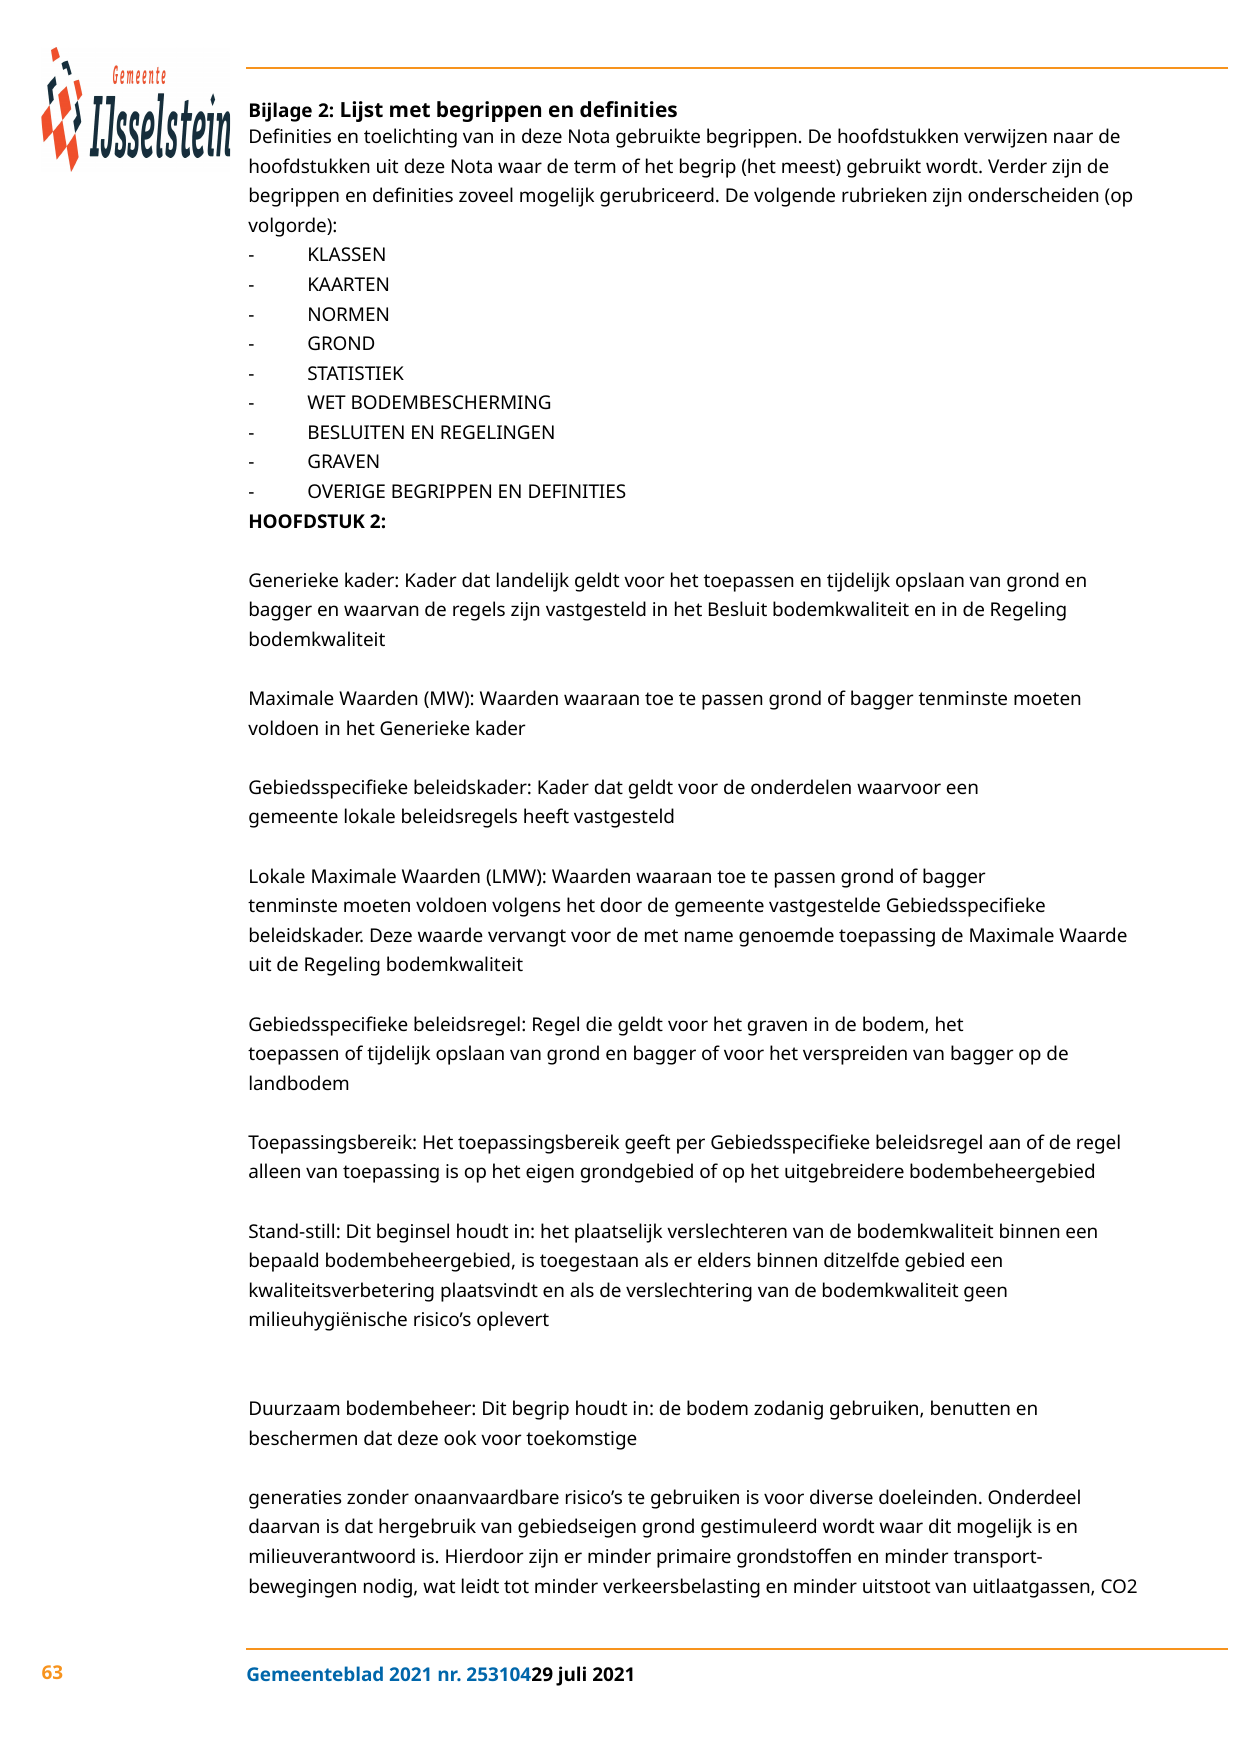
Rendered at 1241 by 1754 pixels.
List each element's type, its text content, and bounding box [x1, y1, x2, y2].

text Bijlage 2: Lijst met begrippen en definities [248, 95, 1152, 123]
text Gebiedsspecifieke beleidskader: Kader dat geldt voor de onderdelen waarvoor een [248, 774, 1152, 800]
text toepassen of tijdelijk opslaan van grond en bagger of voor het verspreiden van bagger op de landbodem [248, 1040, 1152, 1096]
list BESLUITEN EN REGELINGEN [248, 419, 1152, 445]
list KLASSEN [248, 242, 1152, 267]
list STATISTIEK [248, 360, 1152, 386]
list KAARTEN [248, 271, 1152, 297]
text HOOFDSTUK 2: [248, 508, 1152, 534]
text Gebiedsspecifieke beleidsregel: Regel die geldt voor het graven in de bodem, het [248, 1011, 1152, 1037]
text Lokale Maximale Waarden (LMW): Waarden waaraan toe te passen grond of bagger [248, 863, 1152, 889]
text Duurzaam bodembeheer: Dit begrip houdt in: de bodem zodanig gebruiken, benutten en beschermen dat deze ook voor toekomstige [248, 1395, 1152, 1451]
text Maximale Waarden (MW): Waarden waaraan toe te passen grond of bagger tenminste moeten voldoen in het Generieke kader [248, 685, 1152, 741]
text Generieke kader: Kader dat landelijk geldt voor het toepassen en tijdelijk opslaan van grond en bagger en waarvan de regels zijn vastgesteld in het Besluit bodemkwaliteit en in de Regeling bodemkwaliteit [248, 567, 1152, 652]
text Stand-still: Dit beginsel houdt in: het plaatselijk verslechteren van de bodemkwaliteit binnen een bepaald bodembeheergebied, is toegestaan als er elders binnen ditzelfde gebied een kwaliteitsverbetering plaatsvindt en als de verslechtering van de bodemkwaliteit geen milieuhygiënische risico’s oplevert [248, 1218, 1152, 1332]
list GRAVEN [248, 449, 1152, 474]
text gemeente lokale beleidsregels heeft vastgesteld [248, 804, 1152, 829]
list GROND [248, 330, 1152, 356]
text generaties zonder onaanvaardbare risico’s te gebruiken is voor diverse doeleinden. Onderdeel daarvan is dat hergebruik van gebiedseigen grond gestimuleerd wordt waar dit mogelijk is en milieuverantwoord is. Hierdoor zijn er minder primaire grondstoffen en minder transport- bewegingen nodig, wat leidt tot minder verkeersbelasting en minder uitstoot van uitlaatgassen, CO2 [248, 1484, 1152, 1599]
text Definities en toelichting van in deze Nota gebruikte begrippen. De hoofdstukken verwijzen naar de hoofdstukken uit deze Nota waar de term of het begrip (het meest) gebruikt wordt. Verder zijn de begrippen en definities zoveel mogelijk gerubriceerd. De volgende rubrieken zijn onderscheiden (op volgorde): [248, 123, 1152, 238]
list NORMEN [248, 301, 1152, 327]
text tenminste moeten voldoen volgens het door de gemeente vastgestelde Gebiedsspecifieke beleidskader. Deze waarde vervangt voor de met name genoemde toepassing de Maximale Waarde uit de Regeling bodemkwaliteit [248, 892, 1152, 977]
picture [41, 47, 231, 172]
list WET BODEMBESCHERMING [248, 389, 1152, 415]
list OVERIGE BEGRIPPEN EN DEFINITIES [248, 478, 1152, 504]
text Toepassingsbereik: Het toepassingsbereik geeft per Gebiedsspecifieke beleidsregel aan of de regel alleen van toepassing is op het eigen grondgebied of op het uitgebreidere bodembeheergebied [248, 1129, 1152, 1184]
